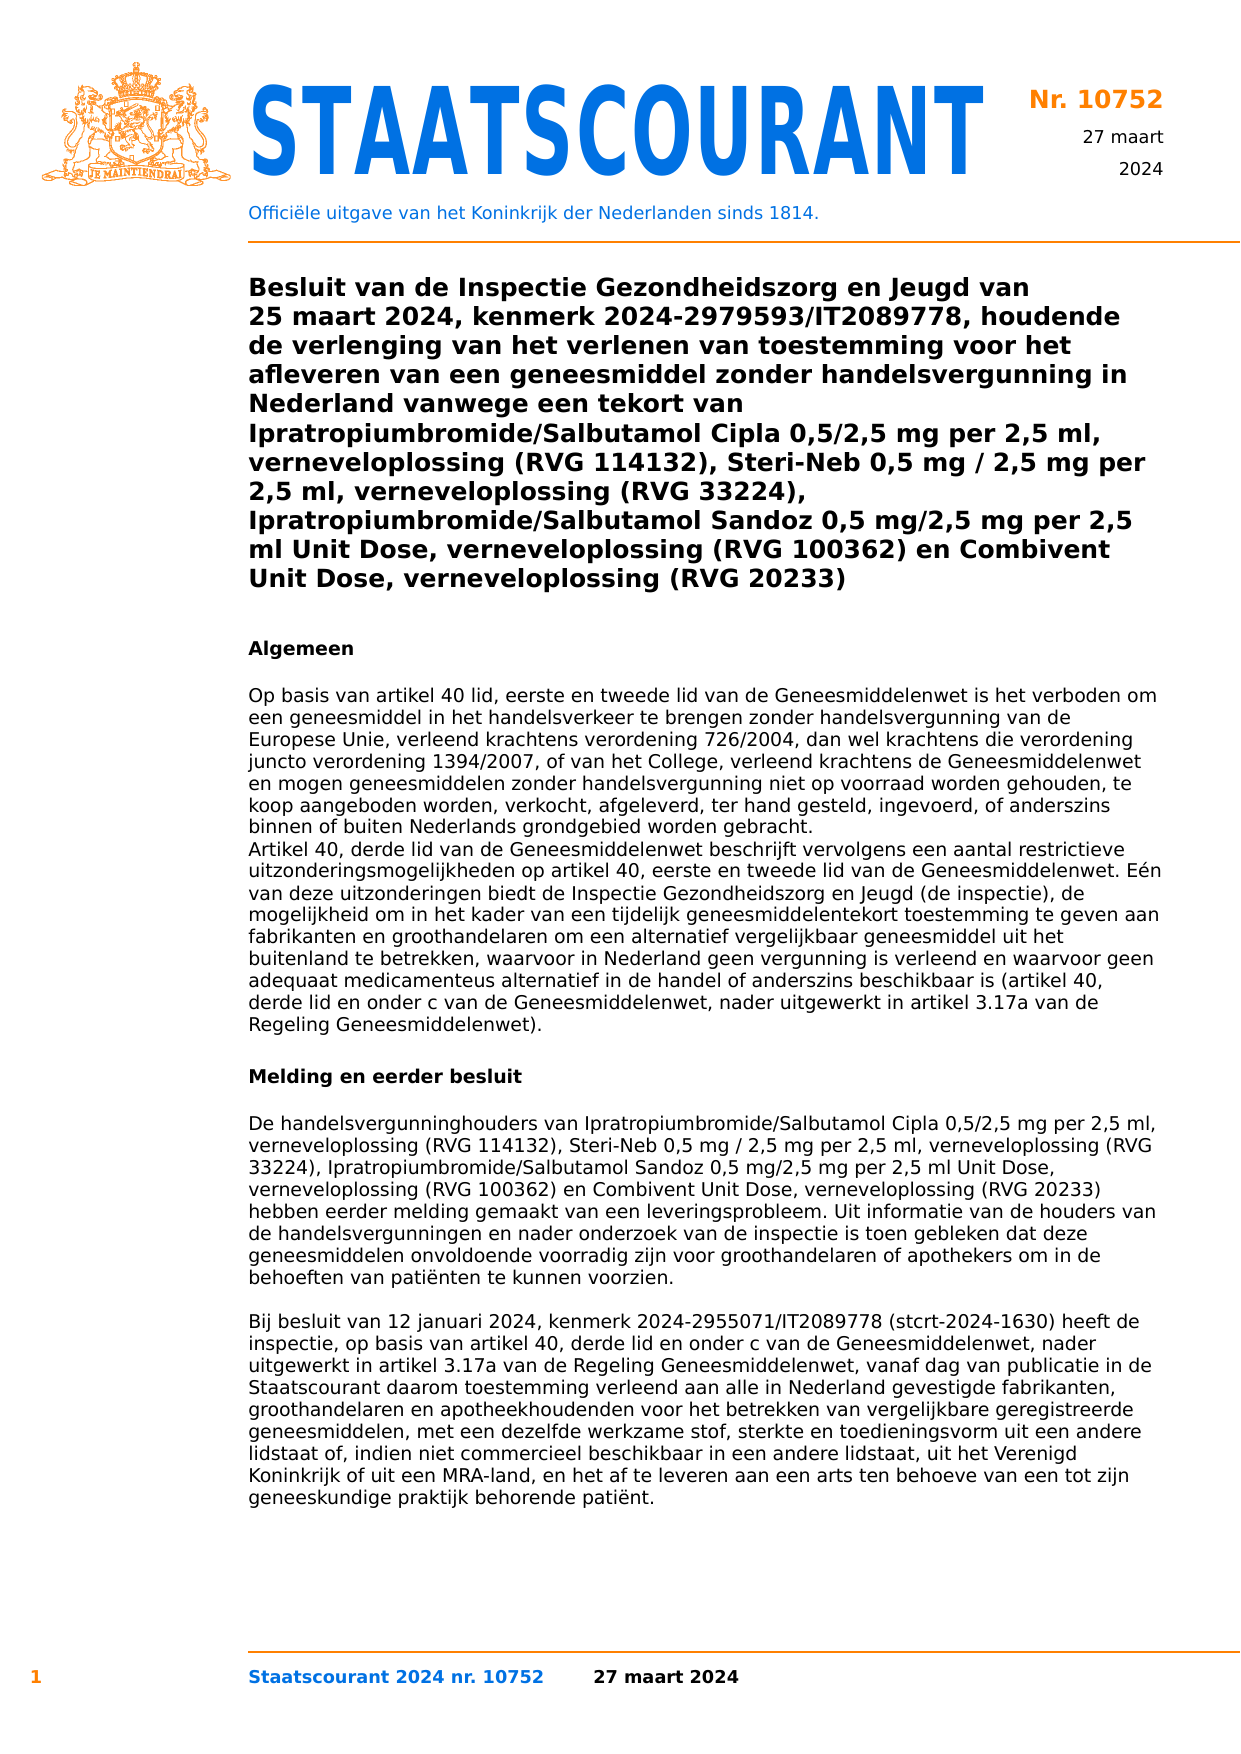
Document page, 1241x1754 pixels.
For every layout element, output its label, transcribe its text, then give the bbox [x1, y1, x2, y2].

text Artikel 40, derde lid van de Geneesmiddelenwet beschrijft vervolgens een aantal restrictieve uitzonderingsmogelijkheden op artikel 40, eerste en tweede lid van de Geneesmiddelenwet. Eén van deze uitzonderingen biedt de Inspectie Gezondheidszorg en Jeugd (de inspectie), de mogelijkheid om in het kader van een tijdelijk geneesmiddelentekort toestemming te geven aan fabrikanten en groothandelaren om een alternatief vergelijkbaar geneesmiddel uit het buitenland te betrekken, waarvoor in Nederland geen vergunning is verleend en waarvoor geen adequaat medicamenteus alternatief in de handel of anderszins beschikbaar is (artikel 40, derde lid en onder c van de Geneesmiddelenwet, nader uitgewerkt in artikel 3.17a van de Regeling Geneesmiddelenwet). [248, 838, 1163, 1036]
subtitle Besluit van de Inspectie Gezondheidszorg en Jeugd van 25 maart 2024, kenmerk 2024-2979593/IT2089778, houdende de verlenging van het verlenen van toestemming voor het afleveren van een geneesmiddel zonder handelsvergunning in Nederland vanwege een tekort van Ipratropiumbromide/Salbutamol Cipla 0,5/2,5 mg per 2,5 ml, verneveloplossing (RVG 114132), Steri-Neb 0,5 mg / 2,5 mg per 2,5 ml, verneveloplossing (RVG 33224), Ipratropiumbromide/Salbutamol Sandoz 0,5 mg/2,5 mg per 2,5 ml Unit Dose, verneveloplossing (RVG 100362) en Combivent Unit Dose, verneveloplossing (RVG 20233) [248, 273, 1163, 594]
table_header Nr. 10752 [998, 62, 1240, 121]
table_header STAATSCOURANT [248, 62, 998, 203]
text Bij besluit van 12 januari 2024, kenmerk 2024-2955071/IT2089778 (stcrt-2024-1630) heeft de inspectie, op basis van artikel 40, derde lid en onder c van de Geneesmiddelenwet, nader uitgewerkt in artikel 3.17a van de Regeling Geneesmiddelenwet, vanaf dag van publicatie in de Staatscourant daarom toestemming verleend aan alle in Nederland gevestigde fabrikanten, groothandelaren en apotheekhoudenden voor het betrekken van vergelijkbare geregistreerde geneesmiddelen, met een dezelfde werkzame stof, sterkte en toedieningsvorm uit een andere lidstaat of, indien niet commercieel beschikbaar in een andere lidstaat, uit het Verenigd Koninkrijk of uit een MRA-land, en het af te leveren aan een arts ten behoeve van een tot zijn geneeskundige praktijk behorende patiënt. [248, 1311, 1163, 1509]
table_header [25, 62, 248, 241]
table_cell 27 maart [998, 121, 1240, 153]
table_cell 2024 [998, 153, 1240, 203]
subtitle Melding en eerder besluit [248, 1066, 1163, 1088]
table_cell Officiële uitgave van het Koninkrijk der Nederlanden sinds 1814. [248, 203, 1240, 241]
text De handelsvergunninghouders van Ipratropiumbromide/Salbutamol Cipla 0,5/2,5 mg per 2,5 ml, verneveloplossing (RVG 114132), Steri-Neb 0,5 mg / 2,5 mg per 2,5 ml, verneveloplossing (RVG 33224), Ipratropiumbromide/Salbutamol Sandoz 0,5 mg/2,5 mg per 2,5 ml Unit Dose, verneveloplossing (RVG 100362) en Combivent Unit Dose, verneveloplossing (RVG 20233) hebben eerder melding gemaakt van een leveringsprobleem. Uit informatie van de houders van de handelsvergunningen en nader onderzoek van de inspectie is toen gebleken dat deze geneesmiddelen onvoldoende voorradig zijn voor groothandelaren of apothekers om in de behoeften van patiënten te kunnen voorzien. [248, 1113, 1163, 1289]
text Op basis van artikel 40 lid, eerste en tweede lid van de Geneesmiddelenwet is het verboden om een geneesmiddel in het handelsverkeer te brengen zonder handelsvergunning van de Europese Unie, verleend krachtens verordening 726/2004, dan wel krachtens die verordening juncto verordening 1394/2007, of van het College, verleend krachtens de Geneesmiddelenwet en mogen geneesmiddelen zonder handelsvergunning niet op voorraad worden gehouden, te koop aangeboden worden, verkocht, afgeleverd, ter hand gesteld, ingevoerd, of anderszins binnen of buiten Nederlands grondgebied worden gebracht. [248, 684, 1163, 838]
subtitle Algemeen [248, 638, 1163, 659]
picture [41, 62, 231, 186]
